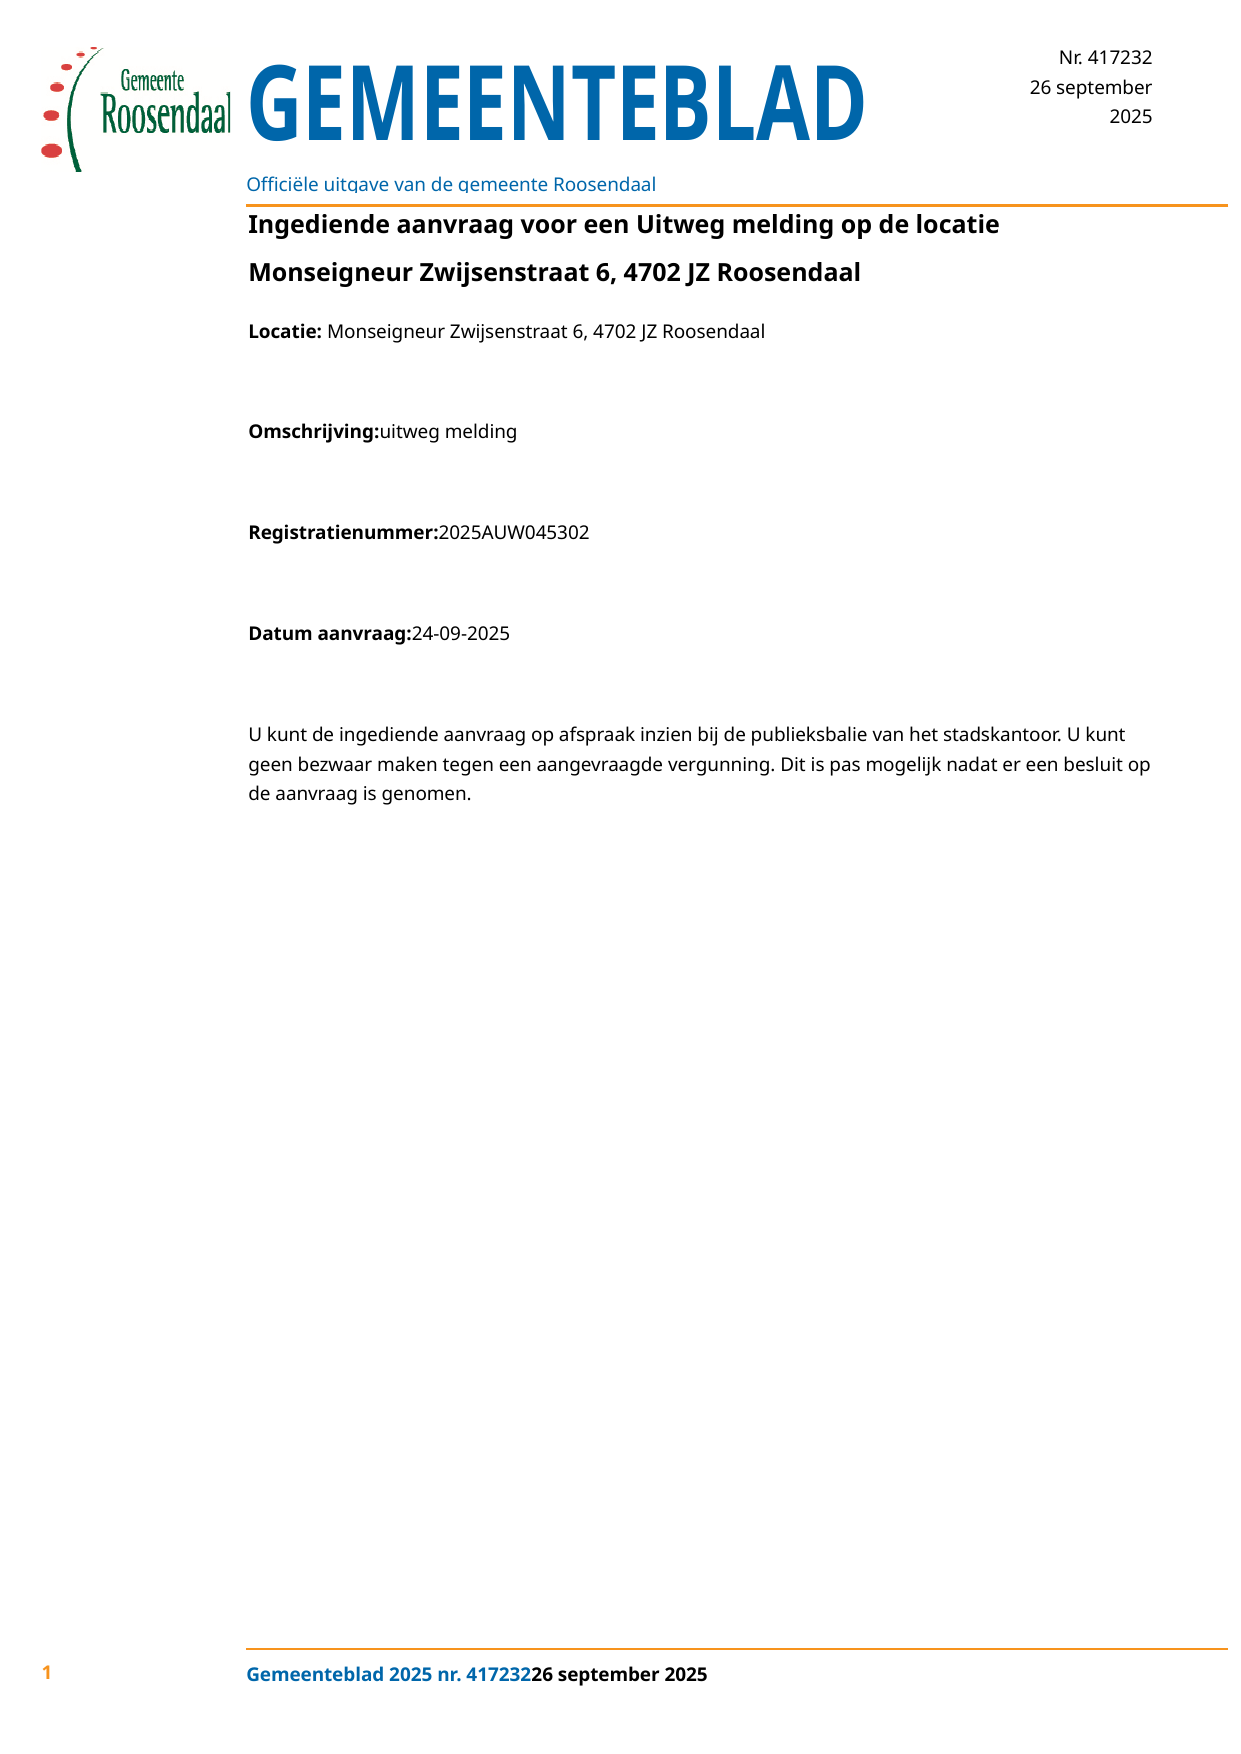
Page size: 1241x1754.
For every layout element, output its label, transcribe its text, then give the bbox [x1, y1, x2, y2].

picture [41, 47, 231, 172]
text Ingediende aanvraag voor een Uitweg melding op de locatie Monseigneur Zwijsenstraat 6, 4702 JZ Roosendaal [248, 207, 1152, 288]
text Omschrijving:uitweg melding [248, 419, 1152, 444]
text Locatie: Monseigneur Zwijsenstraat 6, 4702 JZ Roosendaal [248, 318, 1152, 344]
text Registratienummer:2025AUW045302 [248, 519, 1152, 545]
text Datum aanvraag:24-09-2025 [248, 620, 1152, 646]
text U kunt de ingediende aanvraag op afspraak inzien bij de publieksbalie van het stadskantoor. U kunt geen bezwaar maken tegen een aangevraagde vergunning. Dit is pas mogelijk nadat er een besluit op de aanvraag is genomen. [248, 721, 1152, 806]
